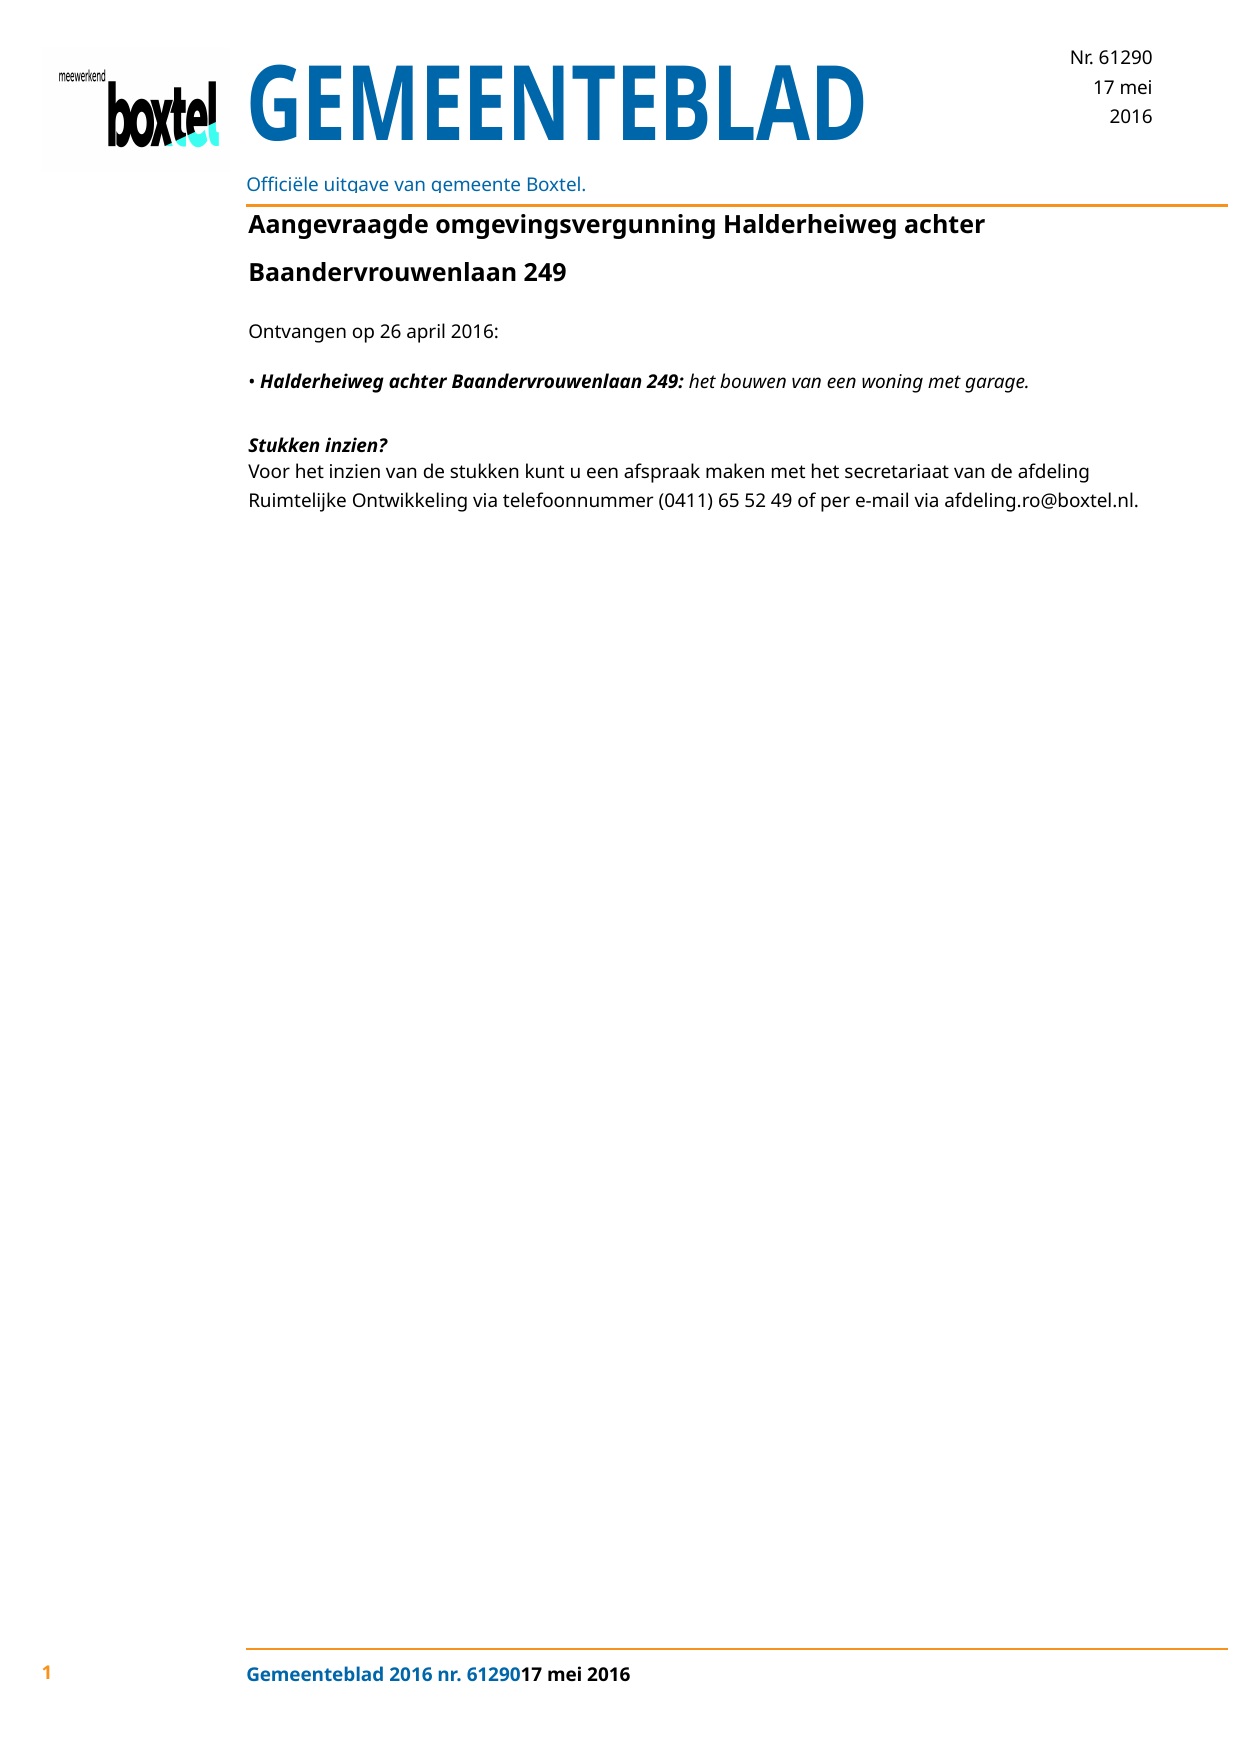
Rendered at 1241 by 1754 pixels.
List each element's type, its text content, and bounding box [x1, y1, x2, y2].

text Voor het inzien van de stukken kunt u een afspraak maken met het secretariaat van de afdeling Ruimtelijke Ontwikkeling via telefoonnummer (0411) 65 52 49 of per e-mail via afdeling.ro@boxtel.nl. [248, 458, 1152, 513]
text Stukken inzien? [248, 432, 1152, 458]
text Ontvangen op 26 april 2016: [248, 318, 1152, 344]
picture [41, 47, 231, 172]
text • Halderheiweg achter Baandervrouwenlaan 249: het bouwen van een woning met garage. [248, 368, 1152, 394]
text Aangevraagde omgevingsvergunning Halderheiweg achter Baandervrouwenlaan 249 [248, 207, 1152, 288]
